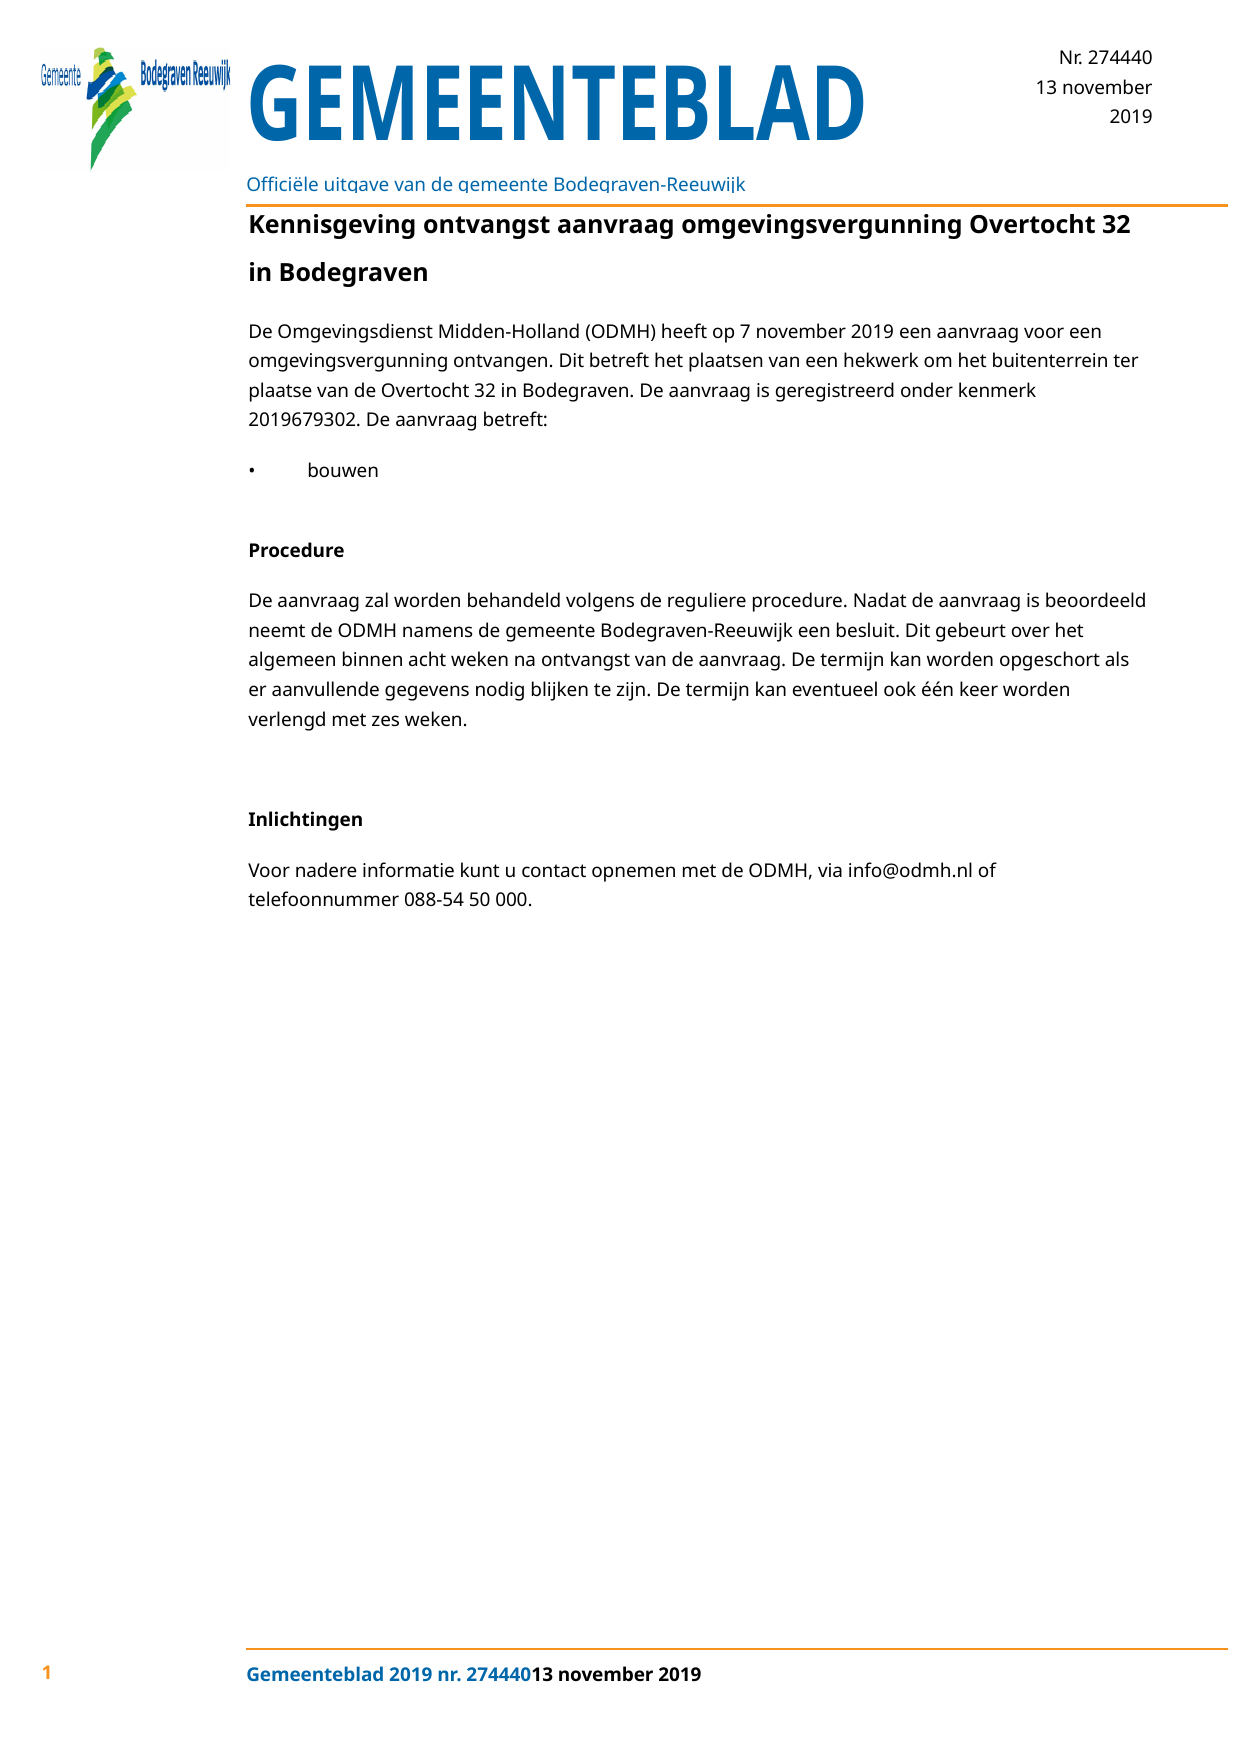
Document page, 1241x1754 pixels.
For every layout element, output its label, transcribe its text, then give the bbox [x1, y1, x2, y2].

text Voor nadere informatie kunt u contact opnemen met de ODMH, via info@odmh.nl of telefoonnummer 088-54 50 000. [248, 857, 1152, 912]
text De aanvraag zal worden behandeld volgens de reguliere procedure. Nadat de aanvraag is beoordeeld neemt de ODMH namens de gemeente Bodegraven-Reeuwijk een besluit. Dit gebeurt over het algemeen binnen acht weken na ontvangst van de aanvraag. De termijn kan worden opgeschort als er aanvullende gegevens nodig blijken te zijn. De termijn kan eventueel ook één keer worden verlengd met zes weken. [248, 587, 1152, 732]
text Procedure [248, 537, 1152, 563]
list bouwen [248, 457, 1152, 483]
picture [41, 47, 231, 172]
text Kennisgeving ontvangst aanvraag omgevingsvergunning Overtocht 32 in Bodegraven [248, 207, 1152, 288]
text De Omgevingsdienst Midden-Holland (ODMH) heeft op 7 november 2019 een aanvraag voor een omgevingsvergunning ontvangen. Dit betreft het plaatsen van een hekwerk om het buitenterrein ter plaatse van de Overtocht 32 in Bodegraven. De aanvraag is geregistreerd onder kenmerk 2019679302. De aanvraag betreft: [248, 318, 1152, 432]
text Inlichtingen [248, 807, 1152, 832]
